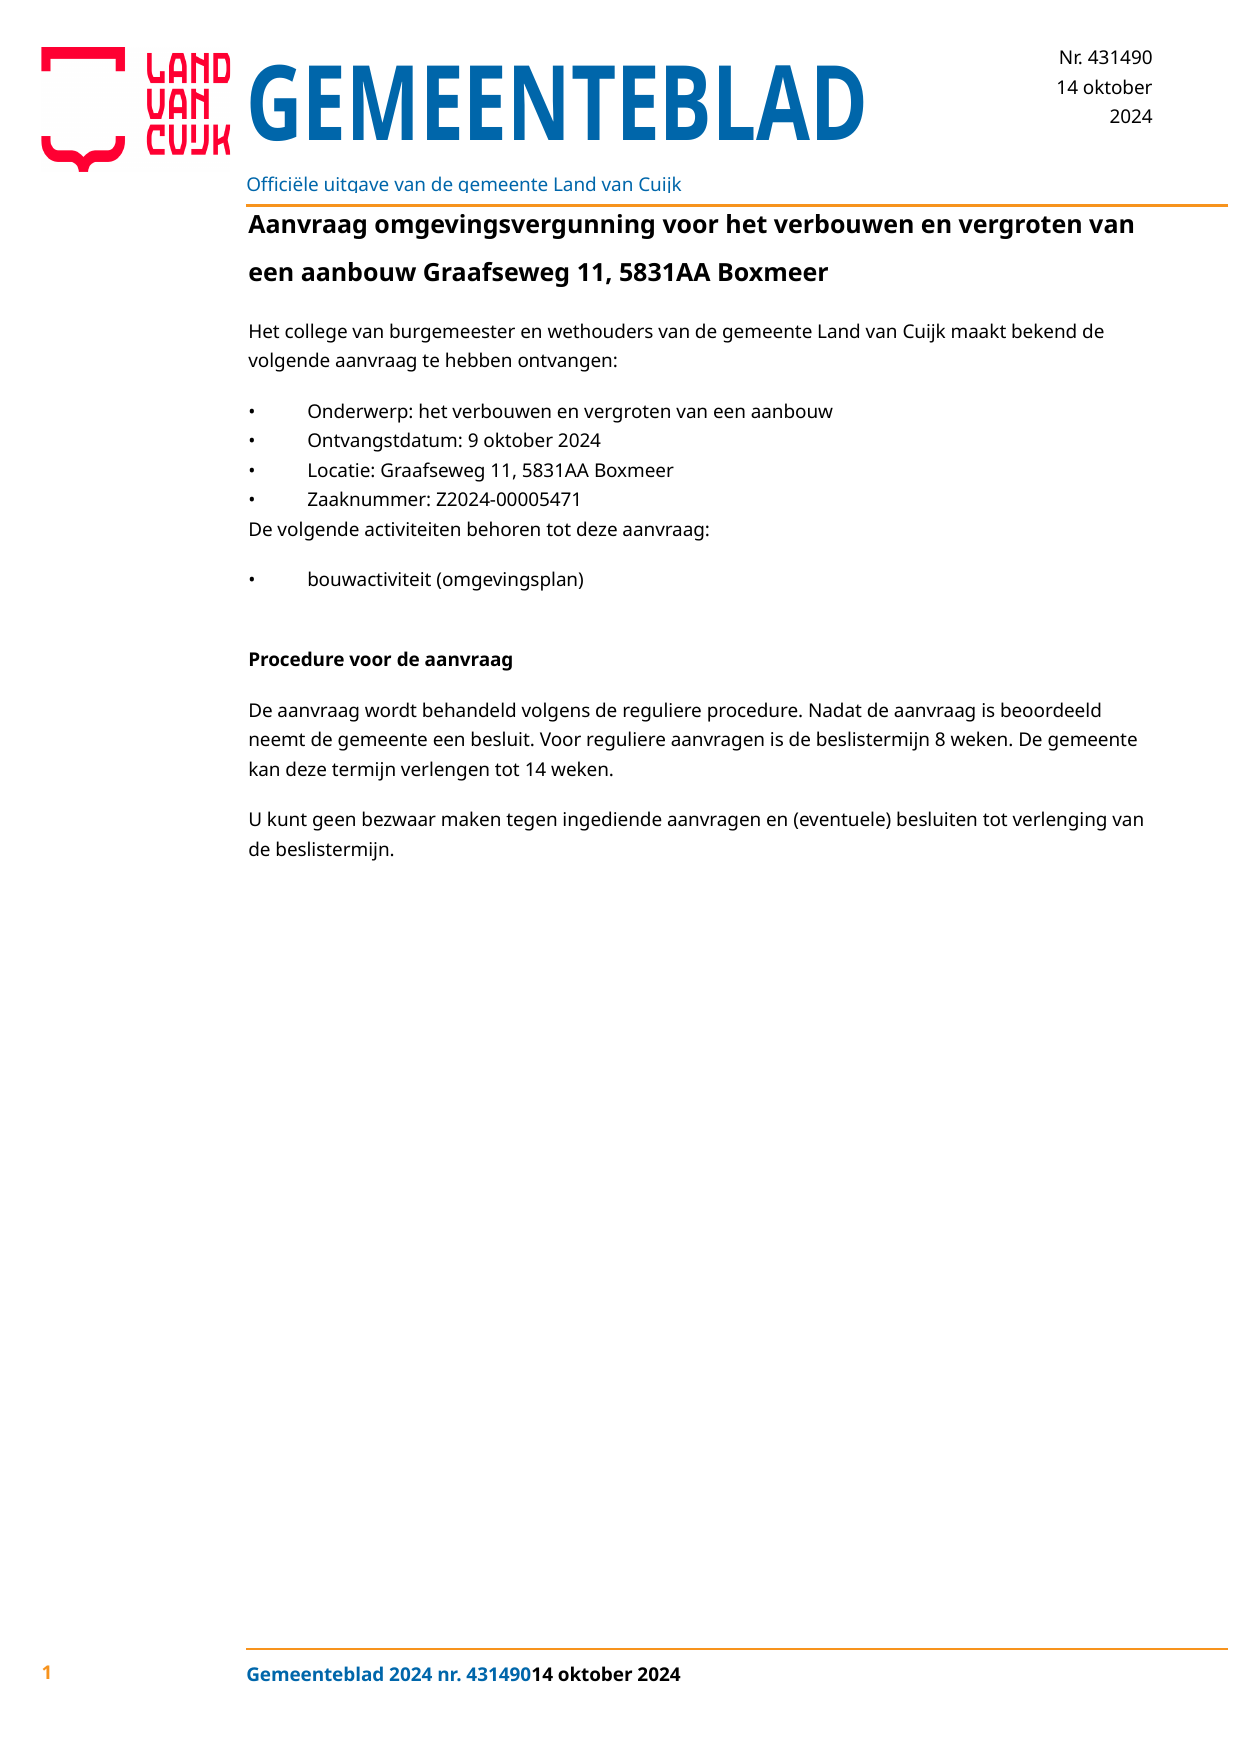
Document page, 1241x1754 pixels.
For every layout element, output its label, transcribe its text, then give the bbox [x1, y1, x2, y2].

list Locatie: Graafseweg 11, 5831AA Boxmeer [248, 457, 1152, 483]
text U kunt geen bezwaar maken tegen ingediende aanvragen en (eventuele) besluiten tot verlenging van de beslistermijn. [248, 807, 1152, 862]
list bouwactiviteit (omgevingsplan) [248, 567, 1152, 592]
text De aanvraag wordt behandeld volgens de reguliere procedure. Nadat de aanvraag is beoordeeld neemt de gemeente een besluit. Voor reguliere aanvragen is de beslistermijn 8 weken. De gemeente kan deze termijn verlengen tot 14 weken. [248, 697, 1152, 782]
text Procedure voor de aanvraag [248, 647, 1152, 672]
list Onderwerp: het verbouwen en vergroten van een aanbouw [248, 398, 1152, 424]
list Zaaknummer: Z2024-00005471 [248, 487, 1152, 512]
text Aanvraag omgevingsvergunning voor het verbouwen en vergroten van een aanbouw Graafseweg 11, 5831AA Boxmeer [248, 207, 1152, 288]
picture [41, 47, 231, 172]
text De volgende activiteiten behoren tot deze aanvraag: [248, 516, 1152, 542]
text Het college van burgemeester en wethouders van de gemeente Land van Cuijk maakt bekend de volgende aanvraag te hebben ontvangen: [248, 318, 1152, 373]
list Ontvangstdatum: 9 oktober 2024 [248, 427, 1152, 453]
